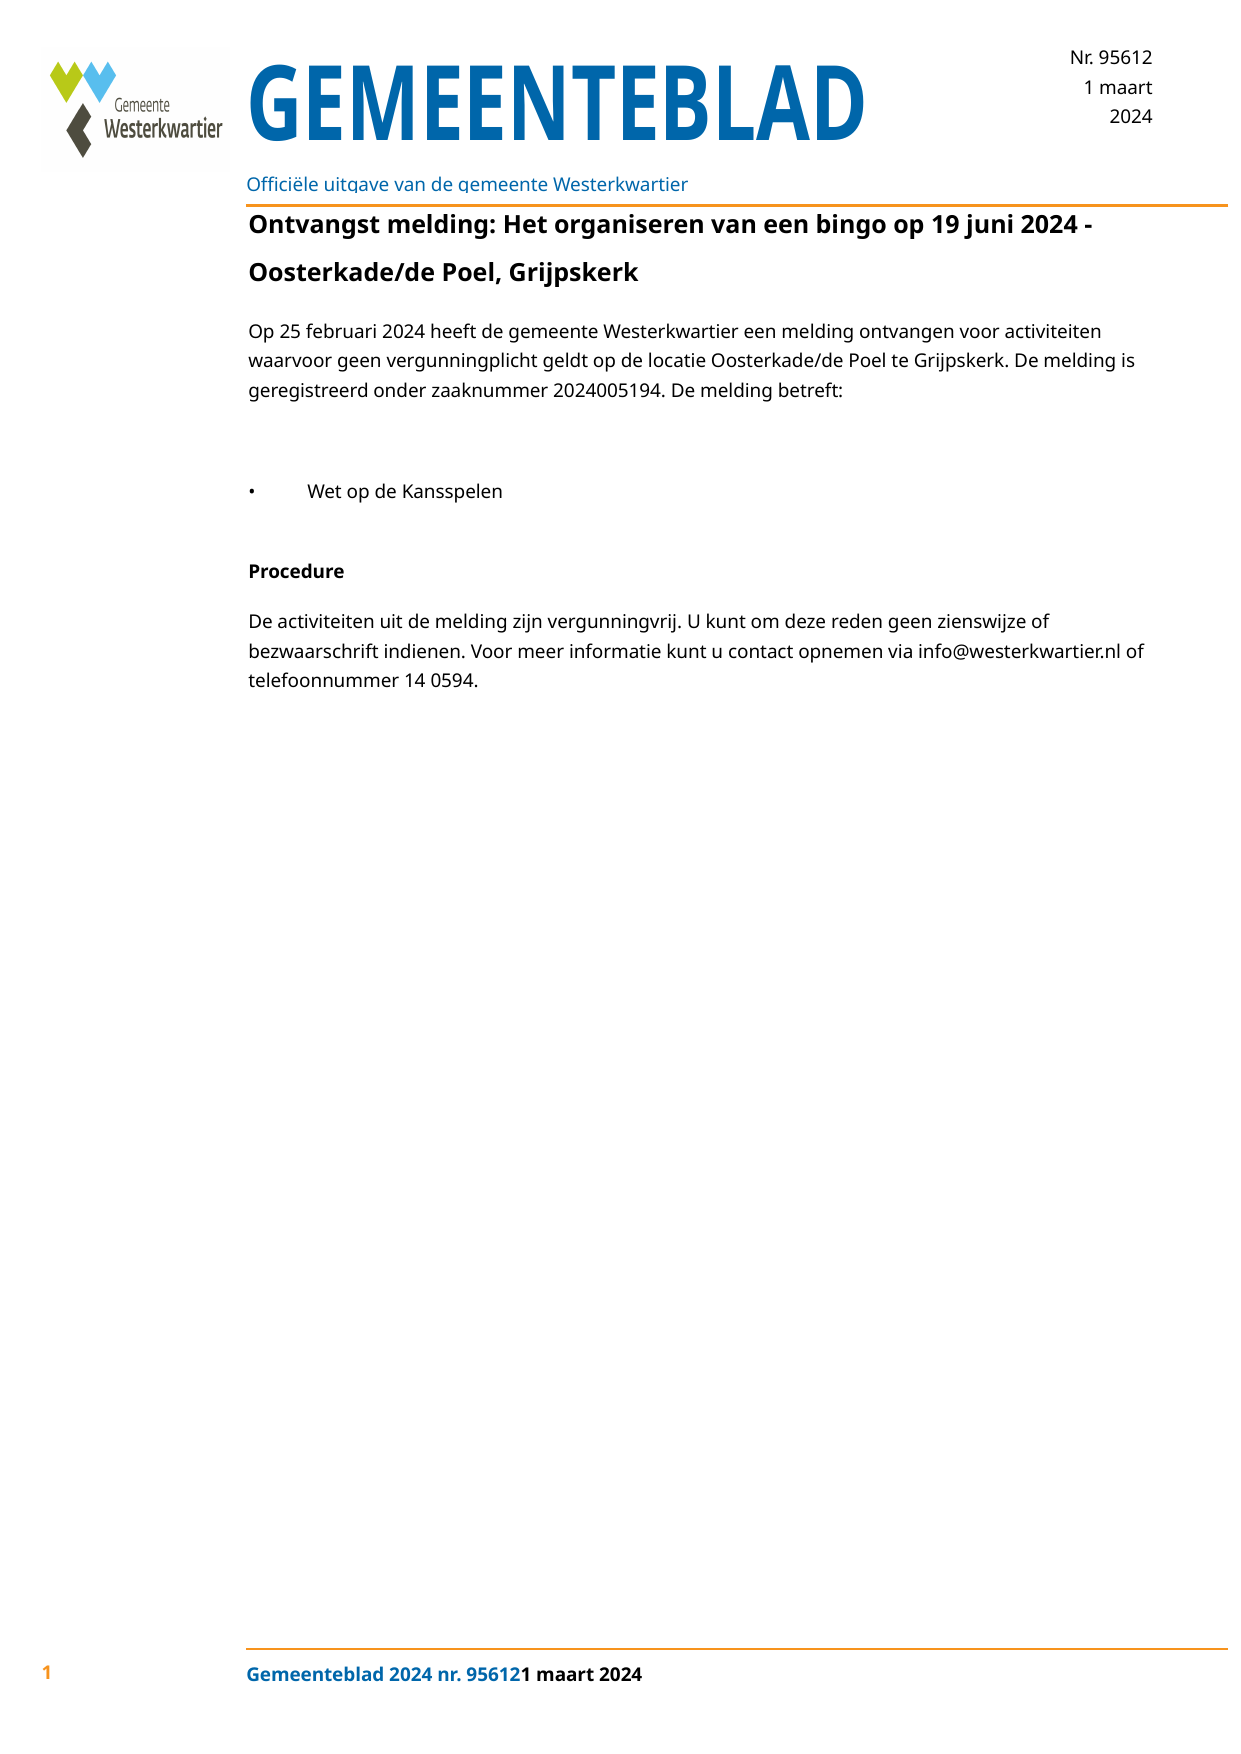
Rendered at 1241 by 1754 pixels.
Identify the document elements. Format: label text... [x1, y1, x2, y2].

text De activiteiten uit de melding zijn vergunningvrij. U kunt om deze reden geen zienswijze of bezwaarschrift indienen. Voor meer informatie kunt u contact opnemen via info@westerkwartier.nl of telefoonnummer 14 0594. [248, 608, 1152, 693]
text Procedure [248, 558, 1152, 584]
picture [41, 47, 231, 172]
list Wet op de Kansspelen [248, 478, 1152, 504]
text Op 25 februari 2024 heeft de gemeente Westerkwartier een melding ontvangen voor activiteiten waarvoor geen vergunningplicht geldt op de locatie Oosterkade/de Poel te Grijpskerk. De melding is geregistreerd onder zaaknummer 2024005194. De melding betreft: [248, 318, 1152, 403]
text Ontvangst melding: Het organiseren van een bingo op 19 juni 2024 - Oosterkade/de Poel, Grijpskerk [248, 207, 1152, 288]
